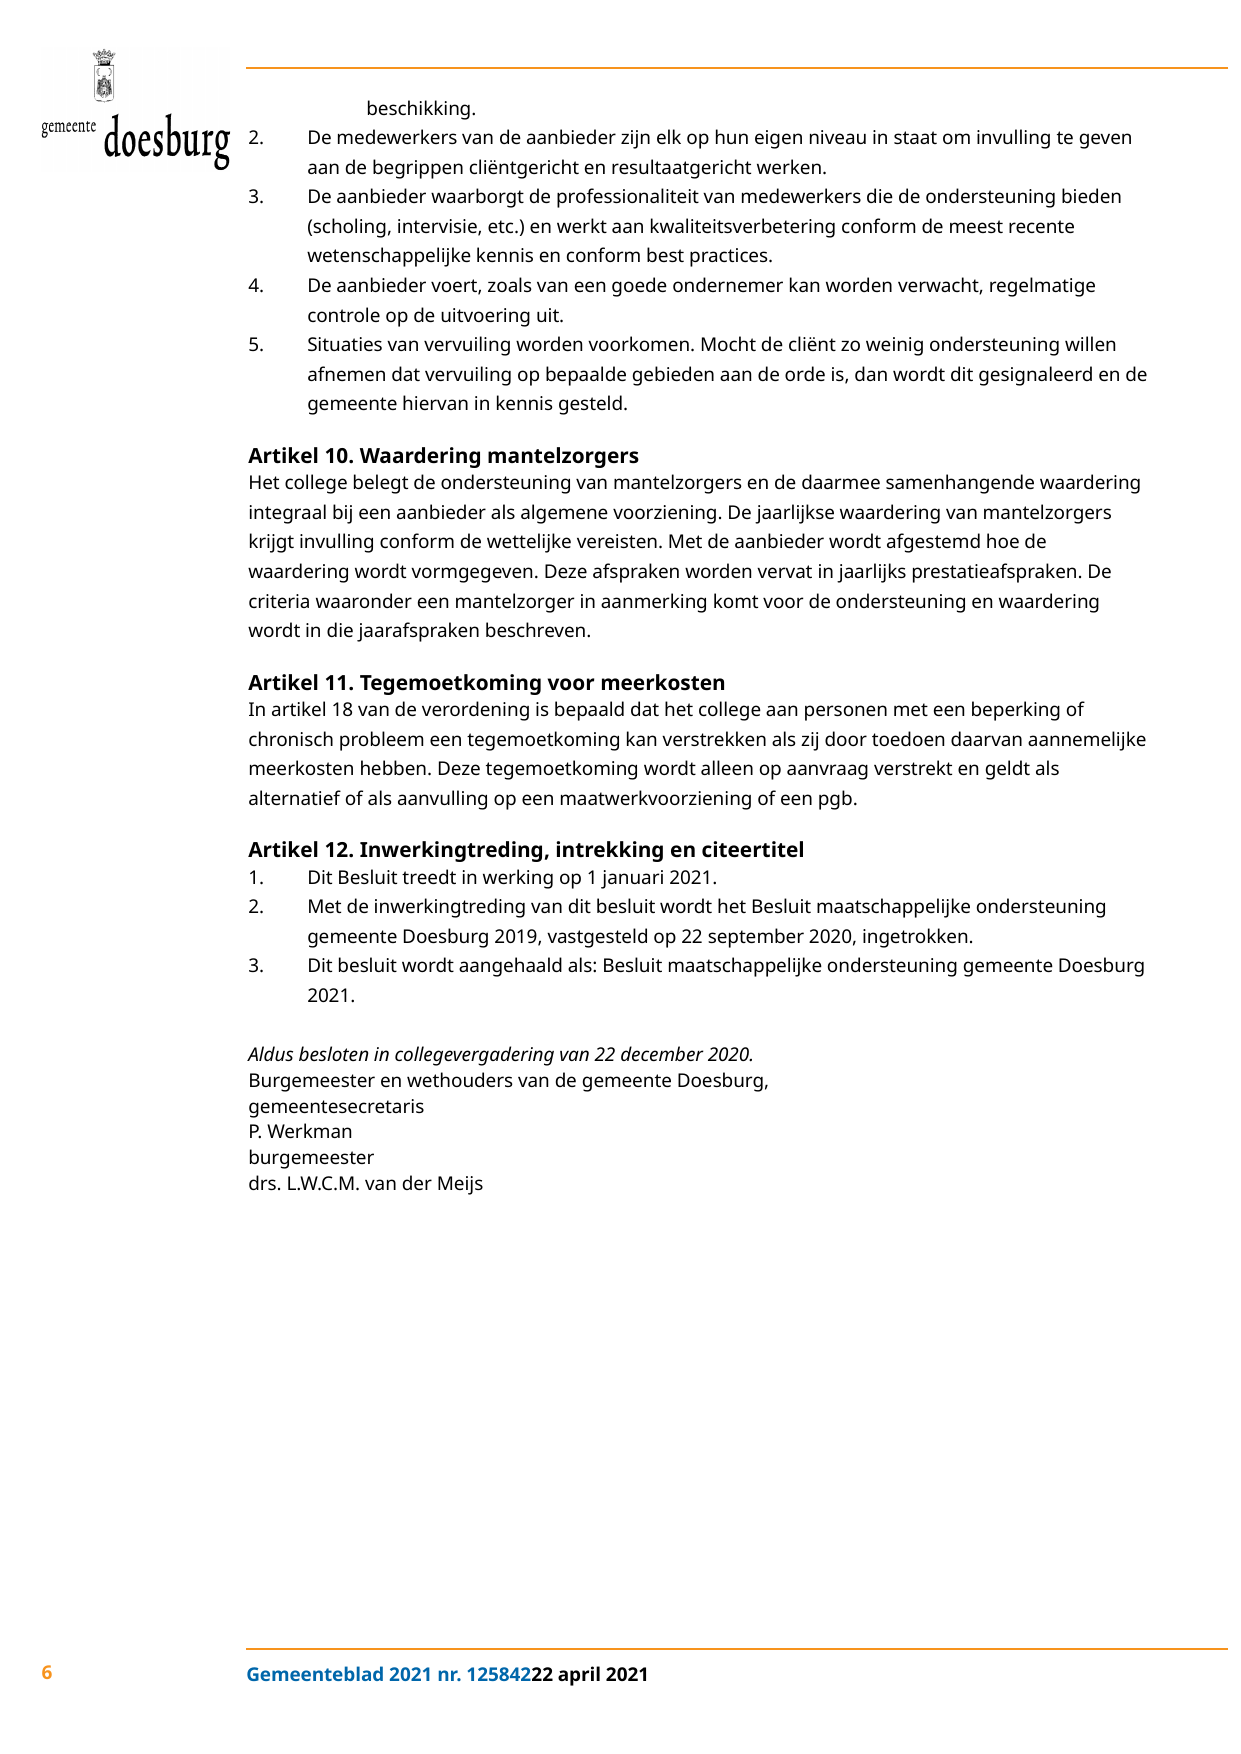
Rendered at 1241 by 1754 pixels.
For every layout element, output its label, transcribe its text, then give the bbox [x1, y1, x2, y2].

list De aanbieder waarborgt de professionaliteit van medewerkers die de ondersteuning bieden (scholing, intervisie, etc.) en werkt aan kwaliteitsverbetering conform de meest recente wetenschappelijke kennis en conform best practices. [248, 183, 1152, 268]
list beschikking. [307, 95, 1152, 121]
text Aldus besloten in collegevergadering van 22 december 2020. [248, 1041, 1152, 1067]
text P. Werkman [248, 1118, 1152, 1144]
picture [41, 47, 231, 172]
text Het college belegt de ondersteuning van mantelzorgers en de daarmee samenhangende waardering integraal bij een aanbieder als algemene voorziening. De jaarlijkse waardering van mantelzorgers krijgt invulling conform de wettelijke vereisten. Met de aanbieder wordt afgestemd hoe de waardering wordt vormgegeven. Deze afspraken worden vervat in jaarlijks prestatieafspraken. De criteria waaronder een mantelzorger in aanmerking komt voor de ondersteuning en waardering wordt in die jaarafspraken beschreven. [248, 469, 1152, 643]
text Burgemeester en wethouders van de gemeente Doesburg, [248, 1067, 1152, 1093]
list Dit besluit wordt aangehaald als: Besluit maatschappelijke ondersteuning gemeente Doesburg 2021. [248, 953, 1152, 1008]
text Artikel 11. Tegemoetkoming voor meerkosten [248, 668, 1152, 696]
text In artikel 18 van de verordening is bepaald dat het college aan personen met een beperking of chronisch probleem een tegemoetkoming kan verstrekken als zij door toedoen daarvan aannemelijke meerkosten hebben. Deze tegemoetkoming wordt alleen op aanvraag verstrekt en geldt als alternatief of als aanvulling op een maatwerkvoorziening of een pgb. [248, 696, 1152, 811]
text Artikel 10. Waardering mantelzorgers [248, 441, 1152, 469]
list Situaties van vervuiling worden voorkomen. Mocht de cliënt zo weinig ondersteuning willen afnemen dat vervuiling op bepaalde gebieden aan de orde is, dan wordt dit gesignaleerd en de gemeente hiervan in kennis gesteld. [248, 331, 1152, 416]
list Dit Besluit treedt in werking op 1 januari 2021. [248, 864, 1152, 889]
text Artikel 12. Inwerkingtreding, intrekking en citeertitel [248, 835, 1152, 864]
text drs. L.W.C.M. van der Meijs [248, 1170, 1152, 1196]
text burgemeester [248, 1144, 1152, 1170]
list De medewerkers van de aanbieder zijn elk op hun eigen niveau in staat om invulling te geven aan de begrippen cliëntgericht en resultaatgericht werken. [248, 124, 1152, 180]
text gemeentesecretaris [248, 1093, 1152, 1118]
list Met de inwerkingtreding van dit besluit wordt het Besluit maatschappelijke ondersteuning gemeente Doesburg 2019, vastgesteld op 22 september 2020, ingetrokken. [248, 893, 1152, 949]
list De aanbieder voert, zoals van een goede ondernemer kan worden verwacht, regelmatige controle op de uitvoering uit. [248, 272, 1152, 328]
